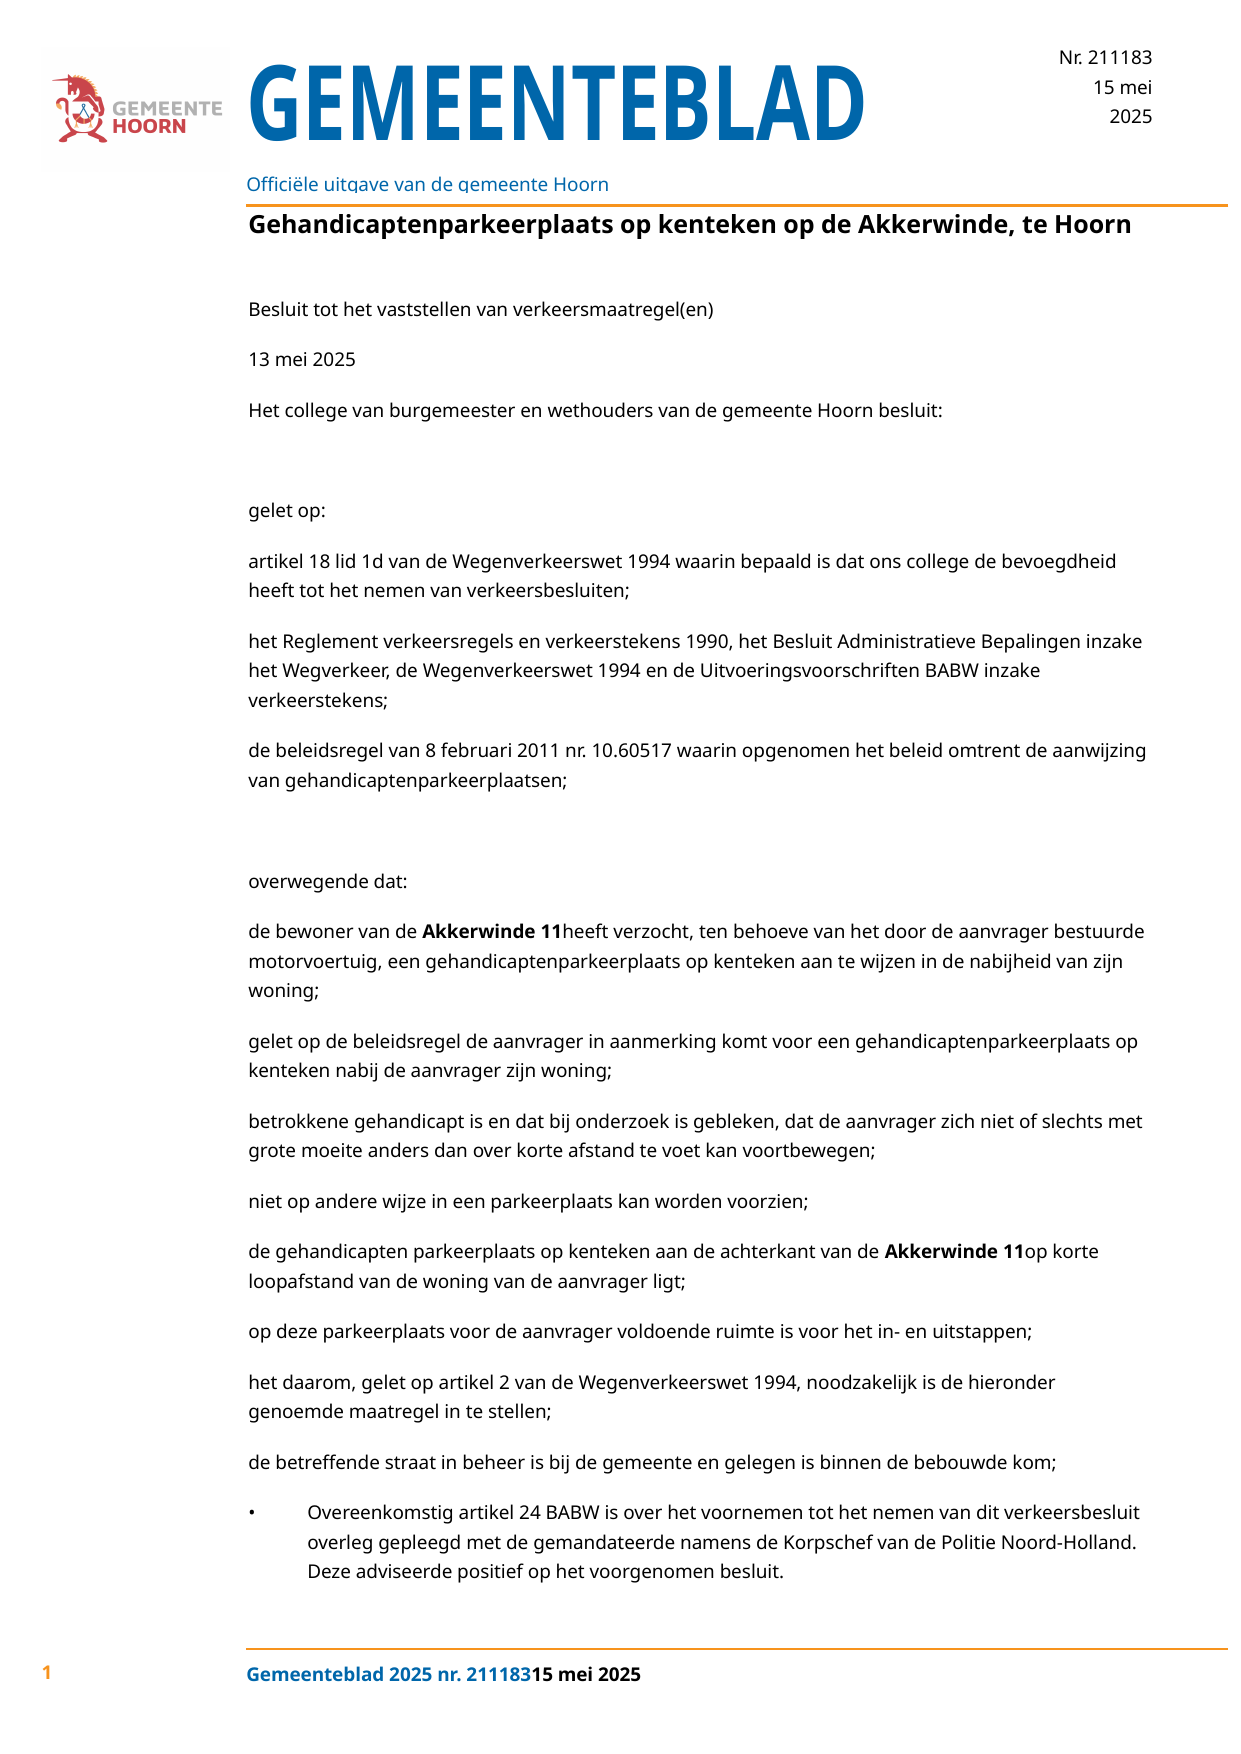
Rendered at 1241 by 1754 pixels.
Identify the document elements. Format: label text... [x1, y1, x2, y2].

text overwegende dat: [248, 868, 1152, 894]
text niet op andere wijze in een parkeerplaats kan worden voorzien; [248, 1188, 1152, 1214]
text Besluit tot het vaststellen van verkeersmaatregel(en) [248, 296, 1152, 322]
text Gehandicaptenparkeerplaats op kenteken op de Akkerwinde, te Hoorn [248, 207, 1152, 241]
text 13 mei 2025 [248, 346, 1152, 372]
list Overeenkomstig artikel 24 BABW is over het voornemen tot het nemen van dit verkeersbesluit overleg gepleegd met de gemandateerde namens de Korpschef van de Politie Noord-Holland. Deze adviseerde positief op het voorgenomen besluit. [248, 1499, 1152, 1584]
text gelet op de beleidsregel de aanvrager in aanmerking komt voor een gehandicaptenparkeerplaats op kenteken nabij de aanvrager zijn woning; [248, 1028, 1152, 1083]
text Het college van burgemeester en wethouders van de gemeente Hoorn besluit: [248, 397, 1152, 423]
text de betreffende straat in beheer is bij de gemeente en gelegen is binnen de bebouwde kom; [248, 1449, 1152, 1475]
text op deze parkeerplaats voor de aanvrager voldoende ruimte is voor het in- en uitstappen; [248, 1318, 1152, 1344]
text de gehandicapten parkeerplaats op kenteken aan de achterkant van de Akkerwinde 11op korte loopafstand van de woning van de aanvrager ligt; [248, 1238, 1152, 1294]
text het daarom, gelet op artikel 2 van de Wegenverkeerswet 1994, noodzakelijk is de hieronder genoemde maatregel in te stellen; [248, 1369, 1152, 1424]
text de bewoner van de Akkerwinde 11heeft verzocht, ten behoeve van het door de aanvrager bestuurde motorvoertuig, een gehandicaptenparkeerplaats op kenteken aan te wijzen in de nabijheid van zijn woning; [248, 918, 1152, 1003]
text gelet op: [248, 498, 1152, 523]
text betrokkene gehandicapt is en dat bij onderzoek is gebleken, dat de aanvrager zich niet of slechts met grote moeite anders dan over korte afstand te voet kan voortbewegen; [248, 1108, 1152, 1163]
text de beleidsregel van 8 februari 2011 nr. 10.60517 waarin opgenomen het beleid omtrent de aanwijzing van gehandicaptenparkeerplaatsen; [248, 738, 1152, 793]
text het Reglement verkeersregels en verkeerstekens 1990, het Besluit Administratieve Bepalingen inzake het Wegverkeer, de Wegenverkeerswet 1994 en de Uitvoeringsvoorschriften BABW inzake verkeerstekens; [248, 628, 1152, 713]
picture [41, 47, 231, 172]
text artikel 18 lid 1d van de Wegenverkeerswet 1994 waarin bepaald is dat ons college de bevoegdheid heeft tot het nemen van verkeersbesluiten; [248, 548, 1152, 603]
